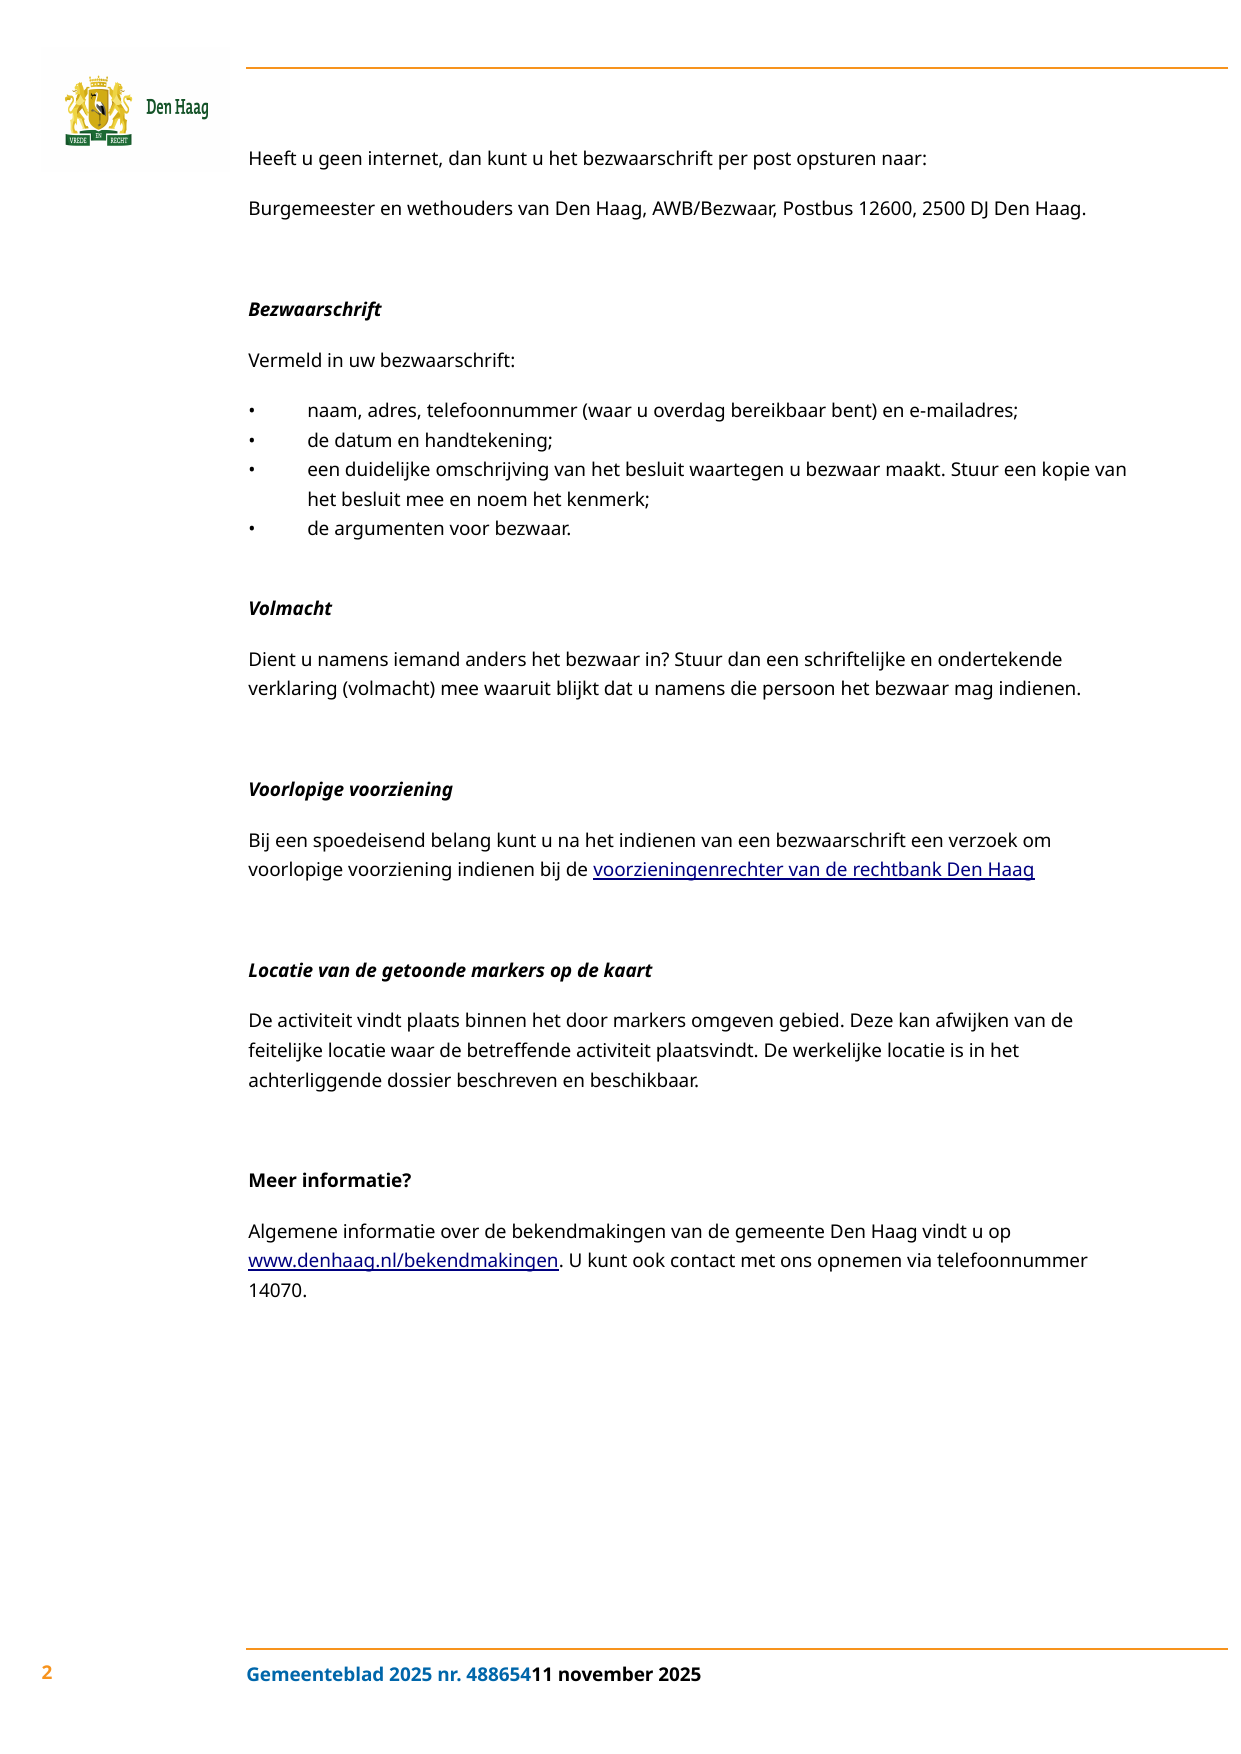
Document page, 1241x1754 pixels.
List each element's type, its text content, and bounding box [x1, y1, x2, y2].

list een duidelijke omschrijving van het besluit waartegen u bezwaar maakt. Stuur een kopie van het besluit mee en noem het kenmerk; [248, 456, 1152, 512]
text Volmacht [248, 596, 1152, 621]
text Algemene informatie over de bekendmakingen van de gemeente Den Haag vindt u op www.denhaag.nl/bekendmakingen. U kunt ook contact met ons opnemen via telefoonnummer 14070. [248, 1218, 1152, 1303]
text De activiteit vindt plaats binnen het door markers omgeven gebied. Deze kan afwijken van de feitelijke locatie waar de betreffende activiteit plaatsvindt. De werkelijke locatie is in het achterliggende dossier beschreven en beschikbaar. [248, 1008, 1152, 1093]
text Bij een spoedeisend belang kunt u na het indienen van een bezwaarschrift een verzoek om voorlopige voorziening indienen bij de voorzieningenrechter van de rechtbank Den Haag [248, 827, 1152, 882]
text Burgemeester en wethouders van Den Haag, AWB/Bezwaar, Postbus 12600, 2500 DJ Den Haag. [248, 196, 1152, 221]
text Vermeld in uw bezwaarschrift: [248, 347, 1152, 373]
list naam, adres, telefoonnummer (waar u overdag bereikbaar bent) en e-mailadres; [248, 397, 1152, 423]
picture [41, 47, 231, 172]
text Heeft u geen internet, dan kunt u het bezwaarschrift per post opsturen naar: [248, 145, 1152, 171]
text Meer informatie? [248, 1168, 1152, 1193]
list de argumenten voor bezwaar. [248, 516, 1152, 541]
list de datum en handtekening; [248, 427, 1152, 453]
text Locatie van de getoonde markers op de kaart [248, 957, 1152, 983]
text Dient u namens iemand anders het bezwaar in? Stuur dan een schriftelijke en ondertekende verklaring (volmacht) mee waaruit blijkt dat u namens die persoon het bezwaar mag indienen. [248, 646, 1152, 701]
text Voorlopige voorziening [248, 776, 1152, 802]
text Bezwaarschrift [248, 296, 1152, 322]
